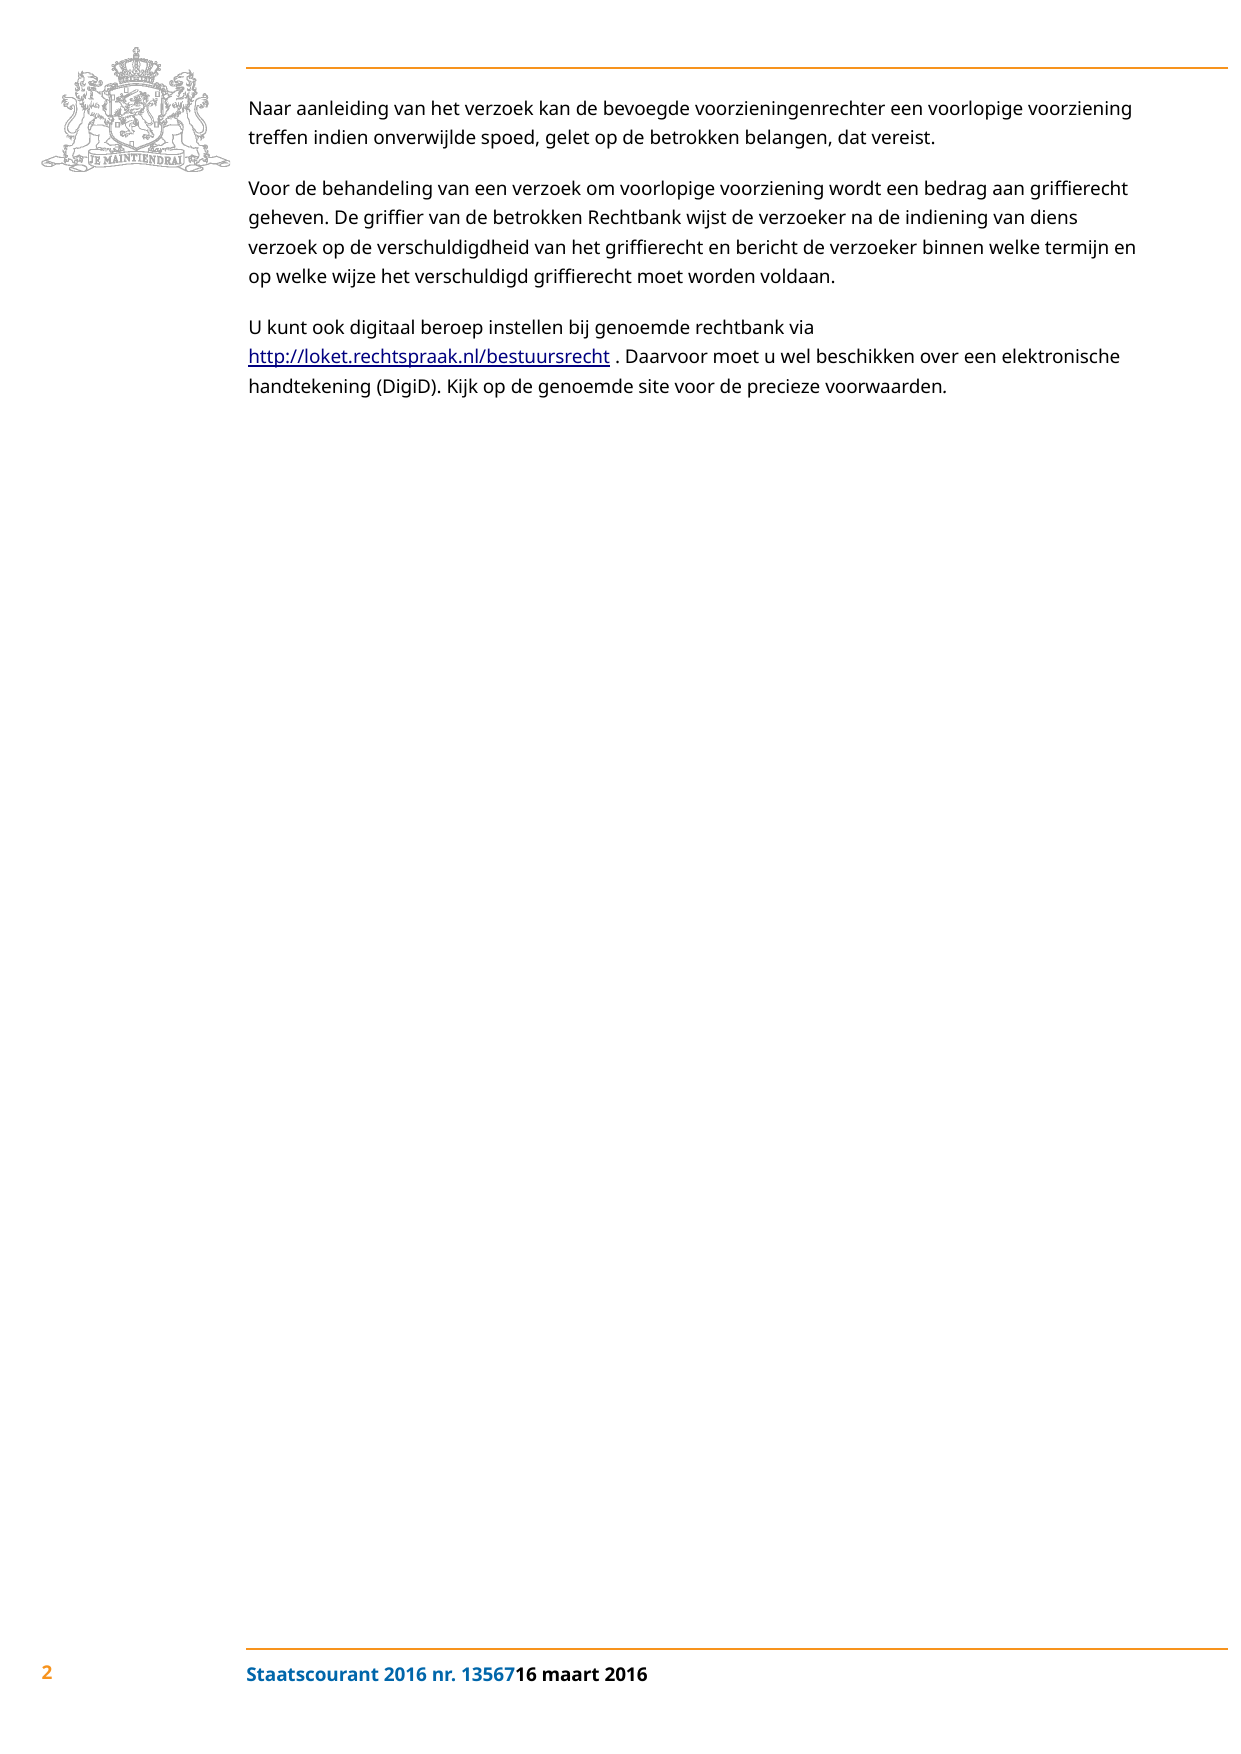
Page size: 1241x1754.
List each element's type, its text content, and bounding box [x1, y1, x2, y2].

picture [41, 47, 231, 172]
text Voor de behandeling van een verzoek om voorlopige voorziening wordt een bedrag aan griffierecht geheven. De griffier van de betrokken Rechtbank wijst de verzoeker na de indiening van diens verzoek op de verschuldigdheid van het griffierecht en bericht de verzoeker binnen welke termijn en op welke wijze het verschuldigd griffierecht moet worden voldaan. [248, 175, 1152, 289]
text Naar aanleiding van het verzoek kan de bevoegde voorzieningenrechter een voorlopige voorziening treffen indien onverwijlde spoed, gelet op de betrokken belangen, dat vereist. [248, 95, 1152, 150]
text U kunt ook digitaal beroep instellen bij genoemde rechtbank via http://loket.rechtspraak.nl/bestuursrecht . Daarvoor moet u wel beschikken over een elektronische handtekening (DigiD). Kijk op de genoemde site voor de precieze voorwaarden. [248, 314, 1152, 399]
